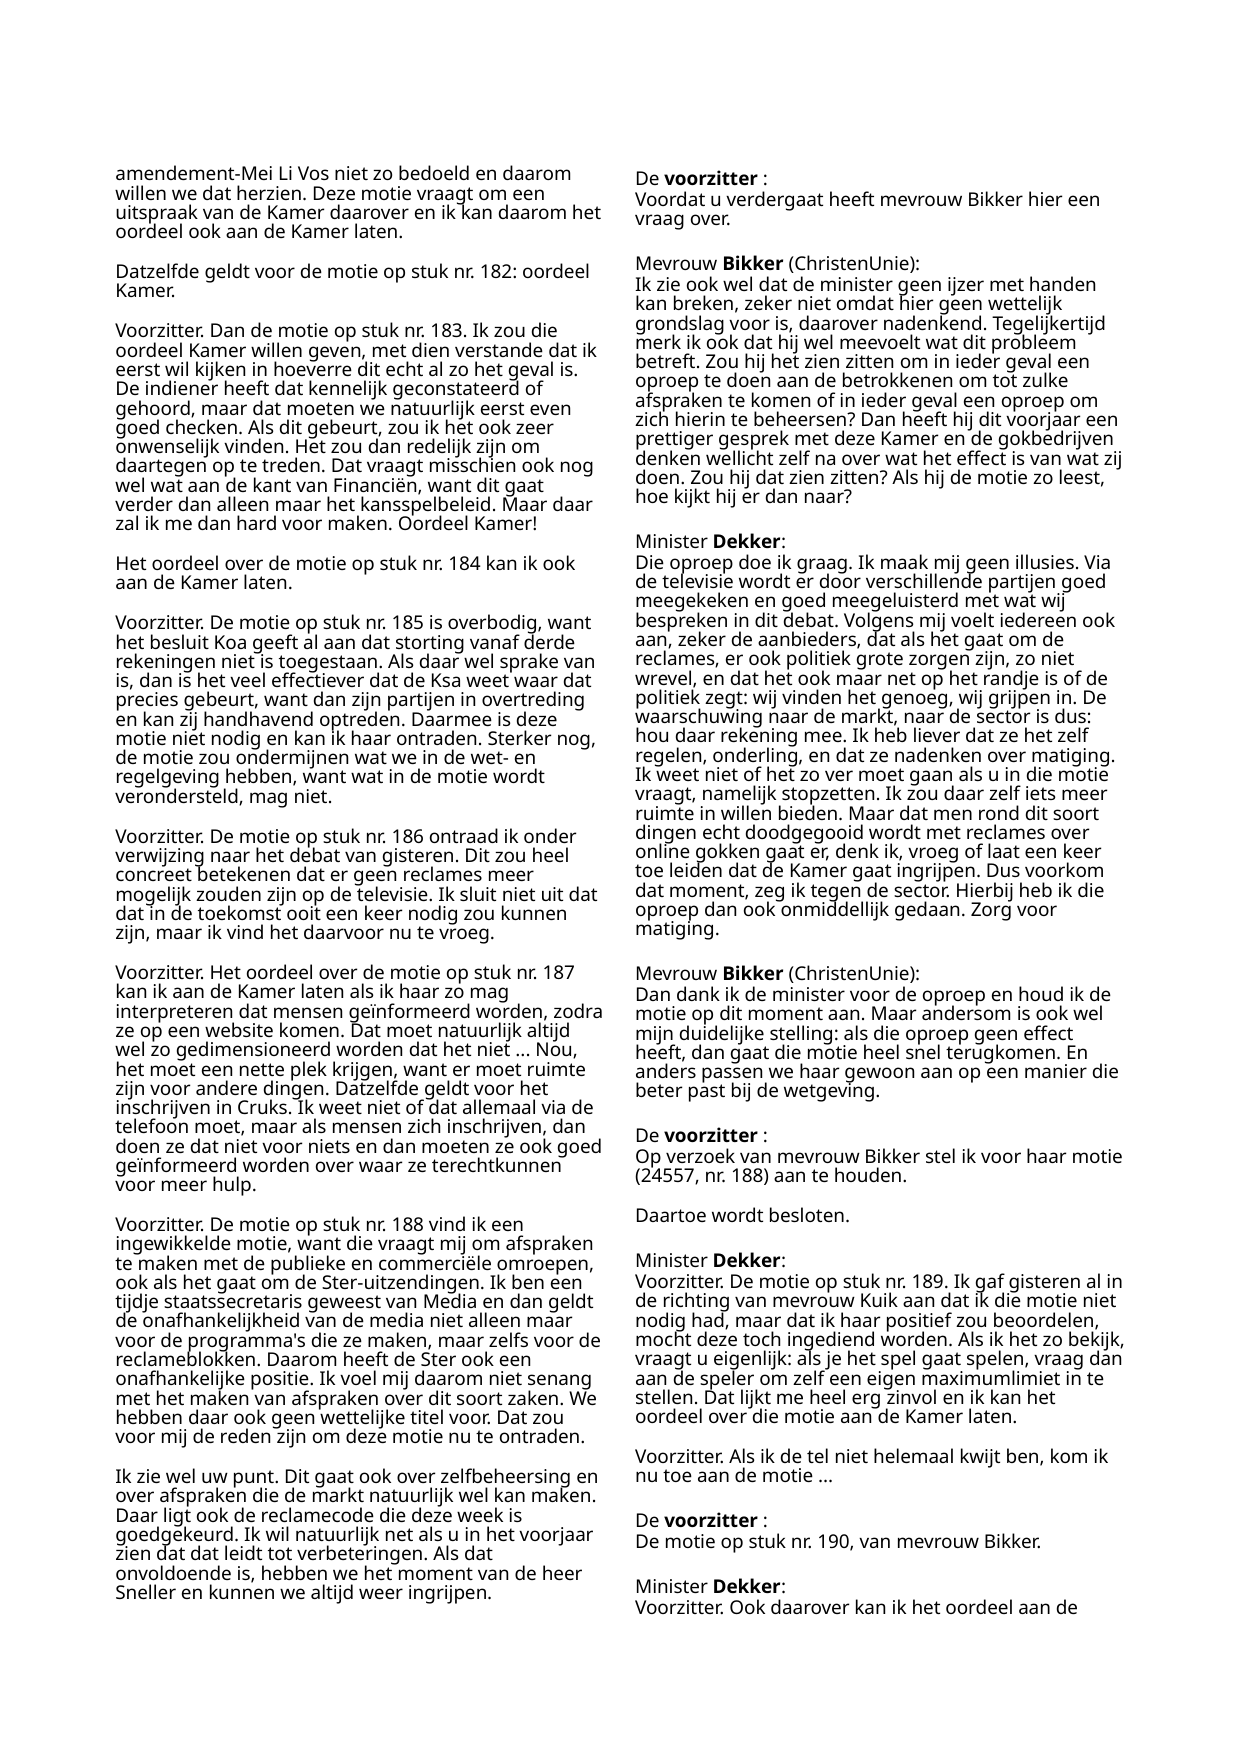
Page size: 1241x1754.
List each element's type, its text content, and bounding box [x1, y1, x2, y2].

text Daartoe wordt besloten. [635, 1207, 1125, 1227]
text amendement-Mei Li Vos niet zo bedoeld en daarom willen we dat herzien. Deze motie vraagt om een uitspraak van de Kamer daarover en ik kan daarom het oordeel ook aan de Kamer laten. [115, 165, 605, 242]
text Minister Dekker: [635, 1573, 1125, 1599]
text Op verzoek van mevrouw Bikker stel ik voor haar motie (24557, nr. 188) aan te houden. [635, 1148, 1125, 1187]
text De motie op stuk nr. 190, van mevrouw Bikker. [635, 1533, 1125, 1552]
text Het oordeel over de motie op stuk nr. 184 kan ik ook aan de Kamer laten. [115, 555, 605, 594]
text De voorzitter : [635, 1122, 1125, 1148]
text Minister Dekker: [635, 1247, 1125, 1273]
text Ik zie wel uw punt. Dit gaat ook over zelfbeheersing en over afspraken die de markt natuurlijk wel kan maken. Daar ligt ook de reclamecode die deze week is goedgekeurd. Ik wil natuurlijk net als u in het voorjaar zien dat dat leidt tot verbeteringen. Als dat onvoldoende is, hebben we het moment van de heer Sneller en kunnen we altijd weer ingrijpen. [115, 1468, 605, 1603]
text Dan dank ik de minister voor de oproep en houd ik de motie op dit moment aan. Maar andersom is ook wel mijn duidelijke stelling: als die oproep geen effect heeft, dan gaat die motie heel snel terugkomen. En anders passen we haar gewoon aan op een manier die beter past bij de wetgeving. [635, 986, 1125, 1102]
text Voorzitter. Als ik de tel niet helemaal kwijt ben, kom ik nu toe aan de motie ... [635, 1448, 1125, 1487]
text Voorzitter. De motie op stuk nr. 185 is overbodig, want het besluit Koa geeft al aan dat storting vanaf derde rekeningen niet is toegestaan. Als daar wel sprake van is, dan is het veel effectiever dat de Ksa weet waar dat precies gebeurt, want dan zijn partijen in overtreding en kan zij handhavend optreden. Daarmee is deze motie niet nodig en kan ik haar ontraden. Sterker nog, de motie zou ondermijnen wat we in de wet- en regelgeving hebben, want wat in de motie wordt verondersteld, mag niet. [115, 614, 605, 807]
text De voorzitter : [635, 165, 1125, 191]
text Voorzitter. De motie op stuk nr. 186 ontraad ik onder verwijzing naar het debat van gisteren. Dit zou heel concreet betekenen dat er geen reclames meer mogelijk zouden zijn op de televisie. Ik sluit niet uit dat dat in de toekomst ooit een keer nodig zou kunnen zijn, maar ik vind het daarvoor nu te vroeg. [115, 828, 605, 943]
text Voorzitter. Het oordeel over de motie op stuk nr. 187 kan ik aan de Kamer laten als ik haar zo mag interpreteren dat mensen geïnformeerd worden, zodra ze op een website komen. Dat moet natuurlijk altijd wel zo gedimensioneerd worden dat het niet ... Nou, het moet een nette plek krijgen, want er moet ruimte zijn voor andere dingen. Datzelfde geldt voor het inschrijven in Cruks. Ik weet niet of dat allemaal via de telefoon moet, maar als mensen zich inschrijven, dan doen ze dat niet voor niets en dan moeten ze ook goed geïnformeerd worden over waar ze terechtkunnen voor meer hulp. [115, 964, 605, 1195]
text Mevrouw Bikker (ChristenUnie): [635, 250, 1125, 276]
text Voorzitter. De motie op stuk nr. 189. Ik gaf gisteren al in de richting van mevrouw Kuik aan dat ik die motie niet nodig had, maar dat ik haar positief zou beoordelen, mocht deze toch ingediend worden. Als ik het zo bekijk, vraagt u eigenlijk: als je het spel gaat spelen, vraag dan aan de speler om zelf een eigen maximumlimiet in te stellen. Dat lijkt me heel erg zinvol en ik kan het oordeel over die motie aan de Kamer laten. [635, 1273, 1125, 1427]
text Voordat u verdergaat heeft mevrouw Bikker hier een vraag over. [635, 191, 1125, 229]
text Voorzitter. Dan de motie op stuk nr. 183. Ik zou die oordeel Kamer willen geven, met dien verstande dat ik eerst wil kijken in hoeverre dit echt al zo het geval is. De indiener heeft dat kennelijk geconstateerd of gehoord, maar dat moeten we natuurlijk eerst even goed checken. Als dit gebeurt, zou ik het ook zeer onwenselijk vinden. Het zou dan redelijk zijn om daartegen op te treden. Dat vraagt misschien ook nog wel wat aan de kant van Financiën, want dit gaat verder dan alleen maar het kansspelbeleid. Maar daar zal ik me dan hard voor maken. Oordeel Kamer! [115, 322, 605, 534]
text Die oproep doe ik graag. Ik maak mij geen illusies. Via de televisie wordt er door verschillende partijen goed meegekeken en goed meegeluisterd met wat wij bespreken in dit debat. Volgens mij voelt iedereen ook aan, zeker de aanbieders, dat als het gaat om de reclames, er ook politiek grote zorgen zijn, zo niet wrevel, en dat het ook maar net op het randje is of de politiek zegt: wij vinden het genoeg, wij grijpen in. De waarschuwing naar de markt, naar de sector is dus: hou daar rekening mee. Ik heb liever dat ze het zelf regelen, onderling, en dat ze nadenken over matiging. Ik weet niet of het zo ver moet gaan als u in die motie vraagt, namelijk stopzetten. Ik zou daar zelf iets meer ruimte in willen bieden. Maar dat men rond dit soort dingen echt doodgegooid wordt met reclames over online gokken gaat er, denk ik, vroeg of laat een keer toe leiden dat de Kamer gaat ingrijpen. Dus voorkom dat moment, zeg ik tegen de sector. Hierbij heb ik die oproep dan ook onmiddellijk gedaan. Zorg voor matiging. [635, 554, 1125, 939]
text De voorzitter : [635, 1507, 1125, 1533]
text Mevrouw Bikker (ChristenUnie): [635, 960, 1125, 986]
text Minister Dekker: [635, 528, 1125, 554]
text Voorzitter. De motie op stuk nr. 188 vind ik een ingewikkelde motie, want die vraagt mij om afspraken te maken met de publieke en commerciële omroepen, ook als het gaat om de Ster-uitzendingen. Ik ben een tijdje staatssecretaris geweest van Media en dan geldt de onafhankelijkheid van de media niet alleen maar voor de programma's die ze maken, maar zelfs voor de reclameblokken. Daarom heeft de Ster ook een onafhankelijke positie. Ik voel mij daarom niet senang met het maken van afspraken over dit soort zaken. We hebben daar ook geen wettelijke titel voor. Dat zou voor mij de reden zijn om deze motie nu te ontraden. [115, 1216, 605, 1447]
text Ik zie ook wel dat de minister geen ijzer met handen kan breken, zeker niet omdat hier geen wettelijk grondslag voor is, daarover nadenkend. Tegelijkertijd merk ik ook dat hij wel meevoelt wat dit probleem betreft. Zou hij het zien zitten om in ieder geval een oproep te doen aan de betrokkenen om tot zulke afspraken te komen of in ieder geval een oproep om zich hierin te beheersen? Dan heeft hij dit voorjaar een prettiger gesprek met deze Kamer en de gokbedrijven denken wellicht zelf na over wat het effect is van wat zij doen. Zou hij dat zien zitten? Als hij de motie zo leest, hoe kijkt hij er dan naar? [635, 276, 1125, 507]
text Voorzitter. Ook daarover kan ik het oordeel aan de [635, 1599, 1125, 1618]
text Datzelfde geldt voor de motie op stuk nr. 182: oordeel Kamer. [115, 263, 605, 302]
